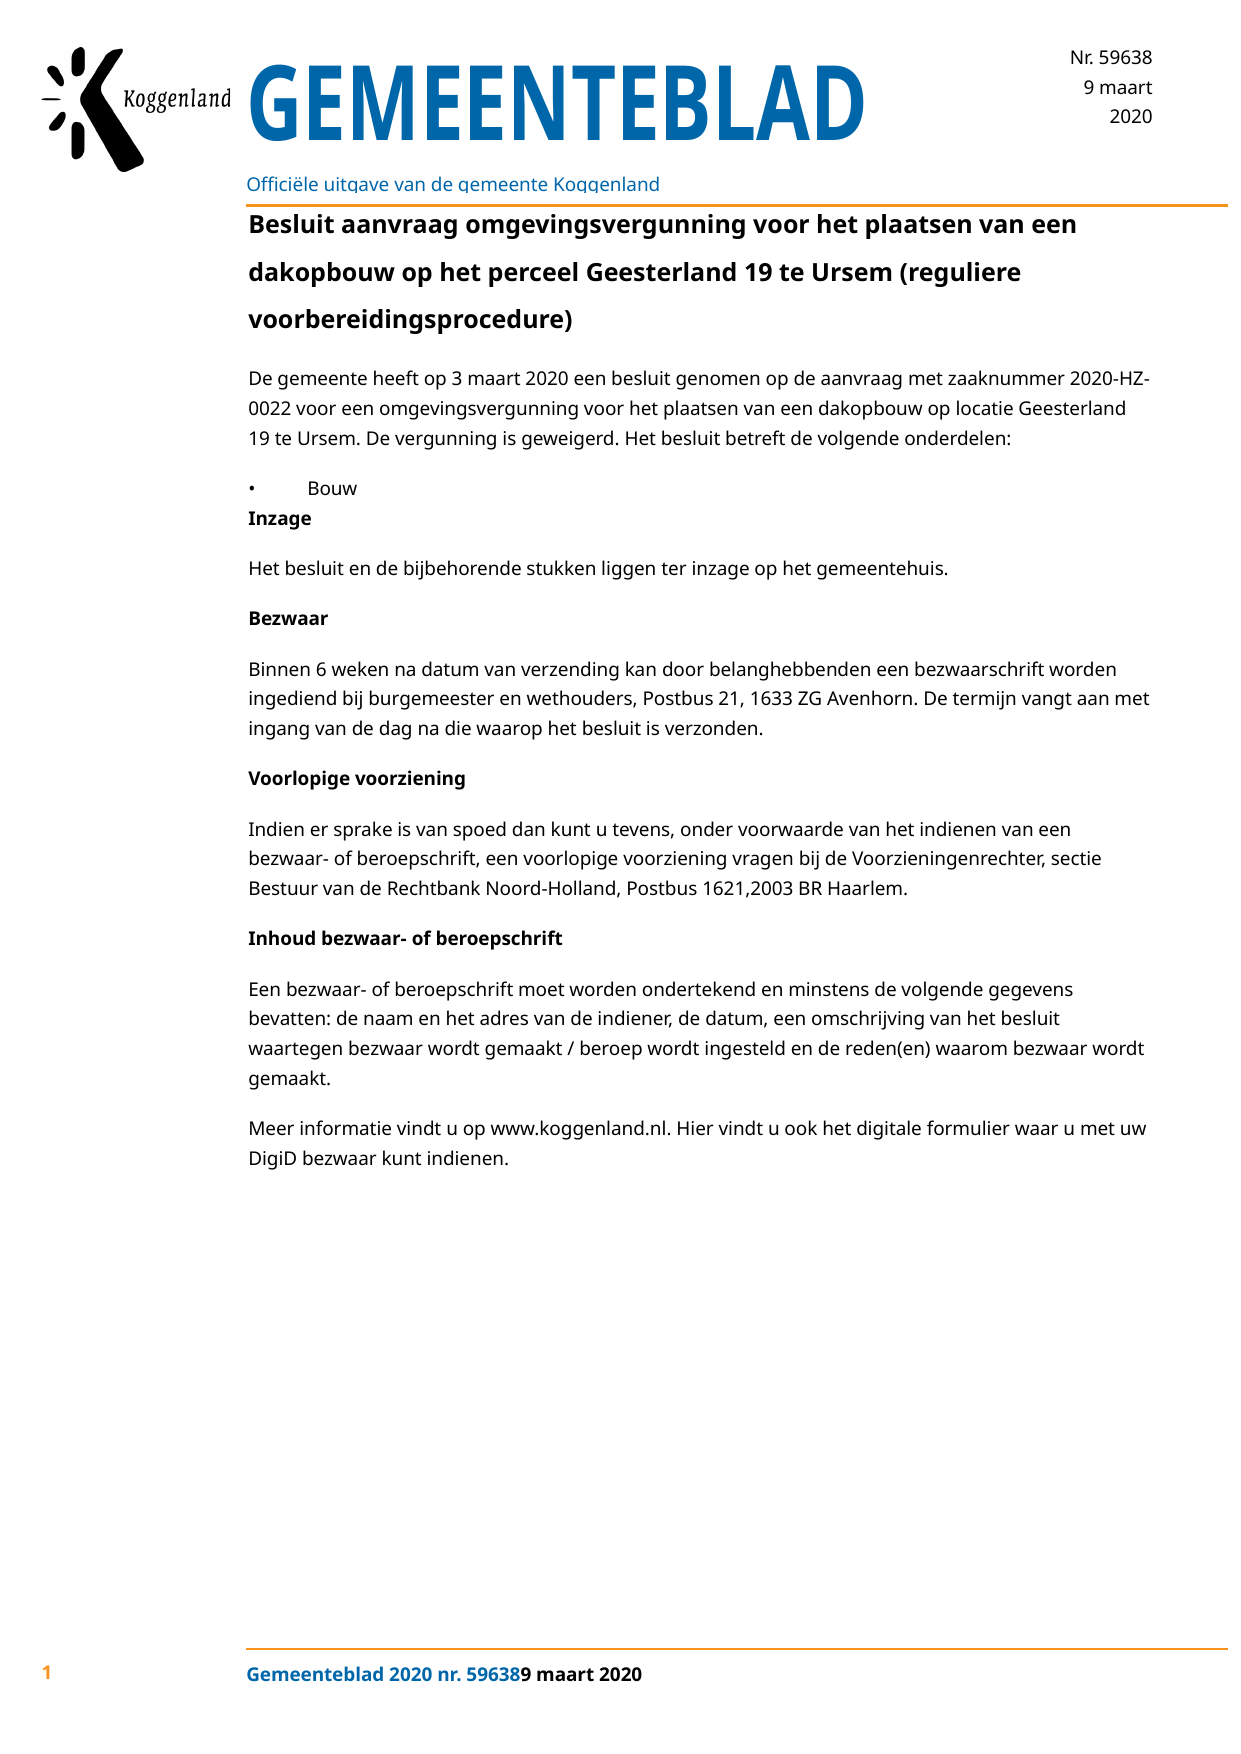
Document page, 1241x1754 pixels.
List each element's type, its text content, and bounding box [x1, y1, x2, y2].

list Bouw [248, 475, 1152, 501]
text Inhoud bezwaar- of beroepschrift [248, 926, 1152, 951]
text De gemeente heeft op 3 maart 2020 een besluit genomen op de aanvraag met zaaknummer 2020-HZ-0022 voor een omgevingsvergunning voor het plaatsen van een dakopbouw op locatie Geesterland 19 te Ursem. De vergunning is geweigerd. Het besluit betreft de volgende onderdelen: [248, 366, 1152, 450]
text Inzage [248, 505, 1152, 530]
text Indien er sprake is van spoed dan kunt u tevens, onder voorwaarde van het indienen van een bezwaar- of beroepschrift, een voorlopige voorziening vragen bij de Voorzieningenrechter, sectie Bestuur van de Rechtbank Noord-Holland, Postbus 1621,2003 BR Haarlem. [248, 816, 1152, 901]
text Een bezwaar- of beroepschrift moet worden ondertekend en minstens de volgende gegevens bevatten: de naam en het adres van de indiener, de datum, een omschrijving van het besluit waartegen bezwaar wordt gemaakt / beroep wordt ingesteld en de reden(en) waarom bezwaar wordt gemaakt. [248, 976, 1152, 1090]
text Meer informatie vindt u op www.koggenland.nl. Hier vindt u ook het digitale formulier waar u met uw DigiD bezwaar kunt indienen. [248, 1115, 1152, 1170]
text Besluit aanvraag omgevingsvergunning voor het plaatsen van een dakopbouw op het perceel Geesterland 19 te Ursem (reguliere voorbereidingsprocedure) [248, 207, 1152, 336]
text Bezwaar [248, 606, 1152, 631]
picture [41, 47, 231, 172]
text Binnen 6 weken na datum van verzending kan door belanghebbenden een bezwaarschrift worden ingediend bij burgemeester en wethouders, Postbus 21, 1633 ZG Avenhorn. De termijn vangt aan met ingang van de dag na die waarop het besluit is verzonden. [248, 656, 1152, 741]
text Het besluit en de bijbehorende stukken liggen ter inzage op het gemeentehuis. [248, 555, 1152, 581]
text Voorlopige voorziening [248, 766, 1152, 791]
